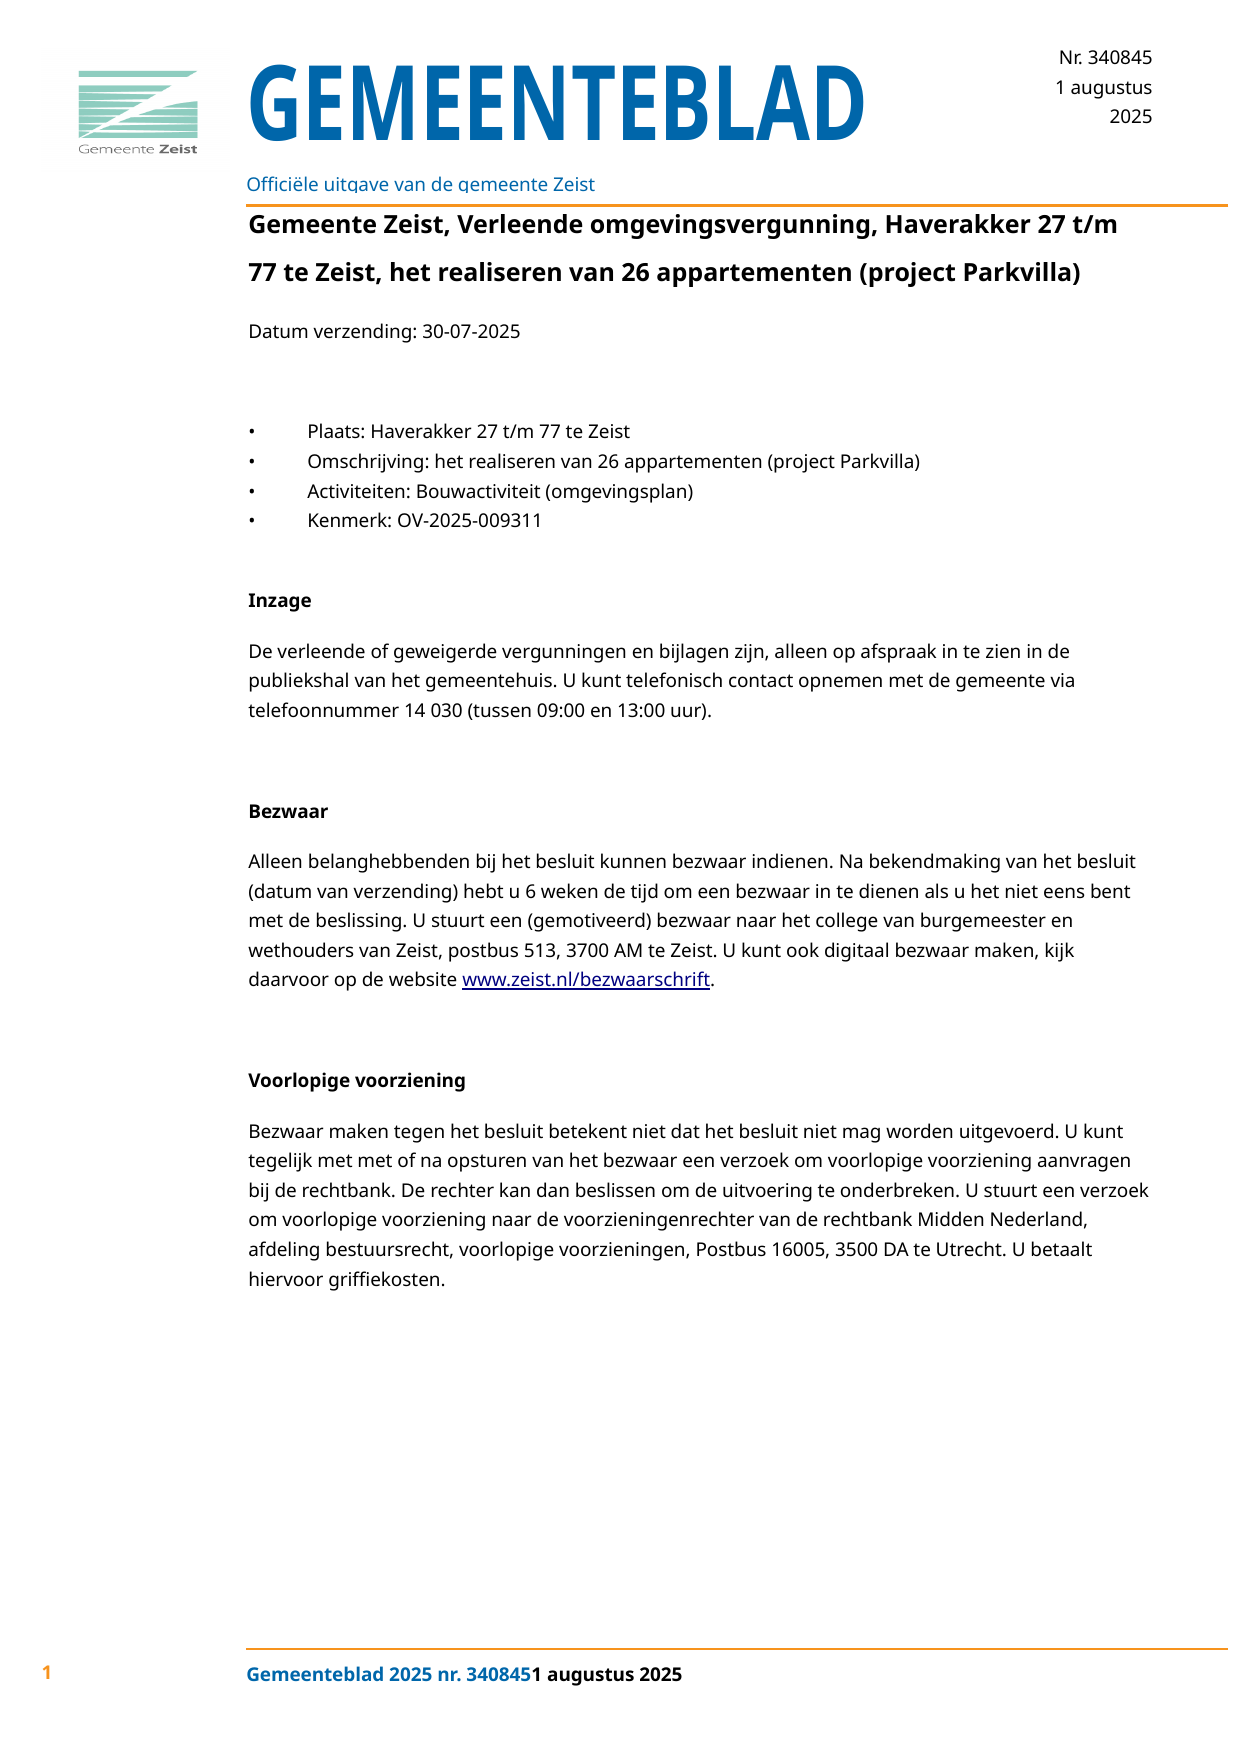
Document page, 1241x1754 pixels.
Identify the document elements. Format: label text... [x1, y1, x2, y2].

list Kenmerk: OV-2025-009311 [248, 507, 1152, 533]
list Plaats: Haverakker 27 t/m 77 te Zeist [248, 419, 1152, 444]
text Voorlopige voorziening [248, 1067, 1152, 1093]
text Alleen belanghebbenden bij het besluit kunnen bezwaar indienen. Na bekendmaking van het besluit (datum van verzending) hebt u 6 weken de tijd om een bezwaar in te dienen als u het niet eens bent met de beslissing. U stuurt een (gemotiveerd) bezwaar naar het college van burgemeester en wethouders van Zeist, postbus 513, 3700 AM te Zeist. U kunt ook digitaal bezwaar maken, kijk daarvoor op de website www.zeist.nl/bezwaarschrift. [248, 848, 1152, 992]
list Activiteiten: Bouwactiviteit (omgevingsplan) [248, 478, 1152, 504]
text Datum verzending: 30-07-2025 [248, 318, 1152, 344]
picture [41, 47, 231, 172]
text Bezwaar [248, 798, 1152, 824]
text Inzage [248, 587, 1152, 613]
text Gemeente Zeist, Verleende omgevingsvergunning, Haverakker 27 t/m 77 te Zeist, het realiseren van 26 appartementen (project Parkvilla) [248, 207, 1152, 288]
text Bezwaar maken tegen het besluit betekent niet dat het besluit niet mag worden uitgevoerd. U kunt tegelijk met met of na opsturen van het bezwaar een verzoek om voorlopige voorziening aanvragen bij de rechtbank. De rechter kan dan beslissen om de uitvoering te onderbreken. U stuurt een verzoek om voorlopige voorziening naar de voorzieningenrechter van de rechtbank Midden Nederland, afdeling bestuursrecht, voorlopige voorzieningen, Postbus 16005, 3500 DA te Utrecht. U betaalt hiervoor griffiekosten. [248, 1118, 1152, 1292]
text De verleende of geweigerde vergunningen en bijlagen zijn, alleen op afspraak in te zien in de publiekshal van het gemeentehuis. U kunt telefonisch contact opnemen met de gemeente via telefoonnummer 14 030 (tussen 09:00 en 13:00 uur). [248, 638, 1152, 723]
list Omschrijving: het realiseren van 26 appartementen (project Parkvilla) [248, 448, 1152, 474]
